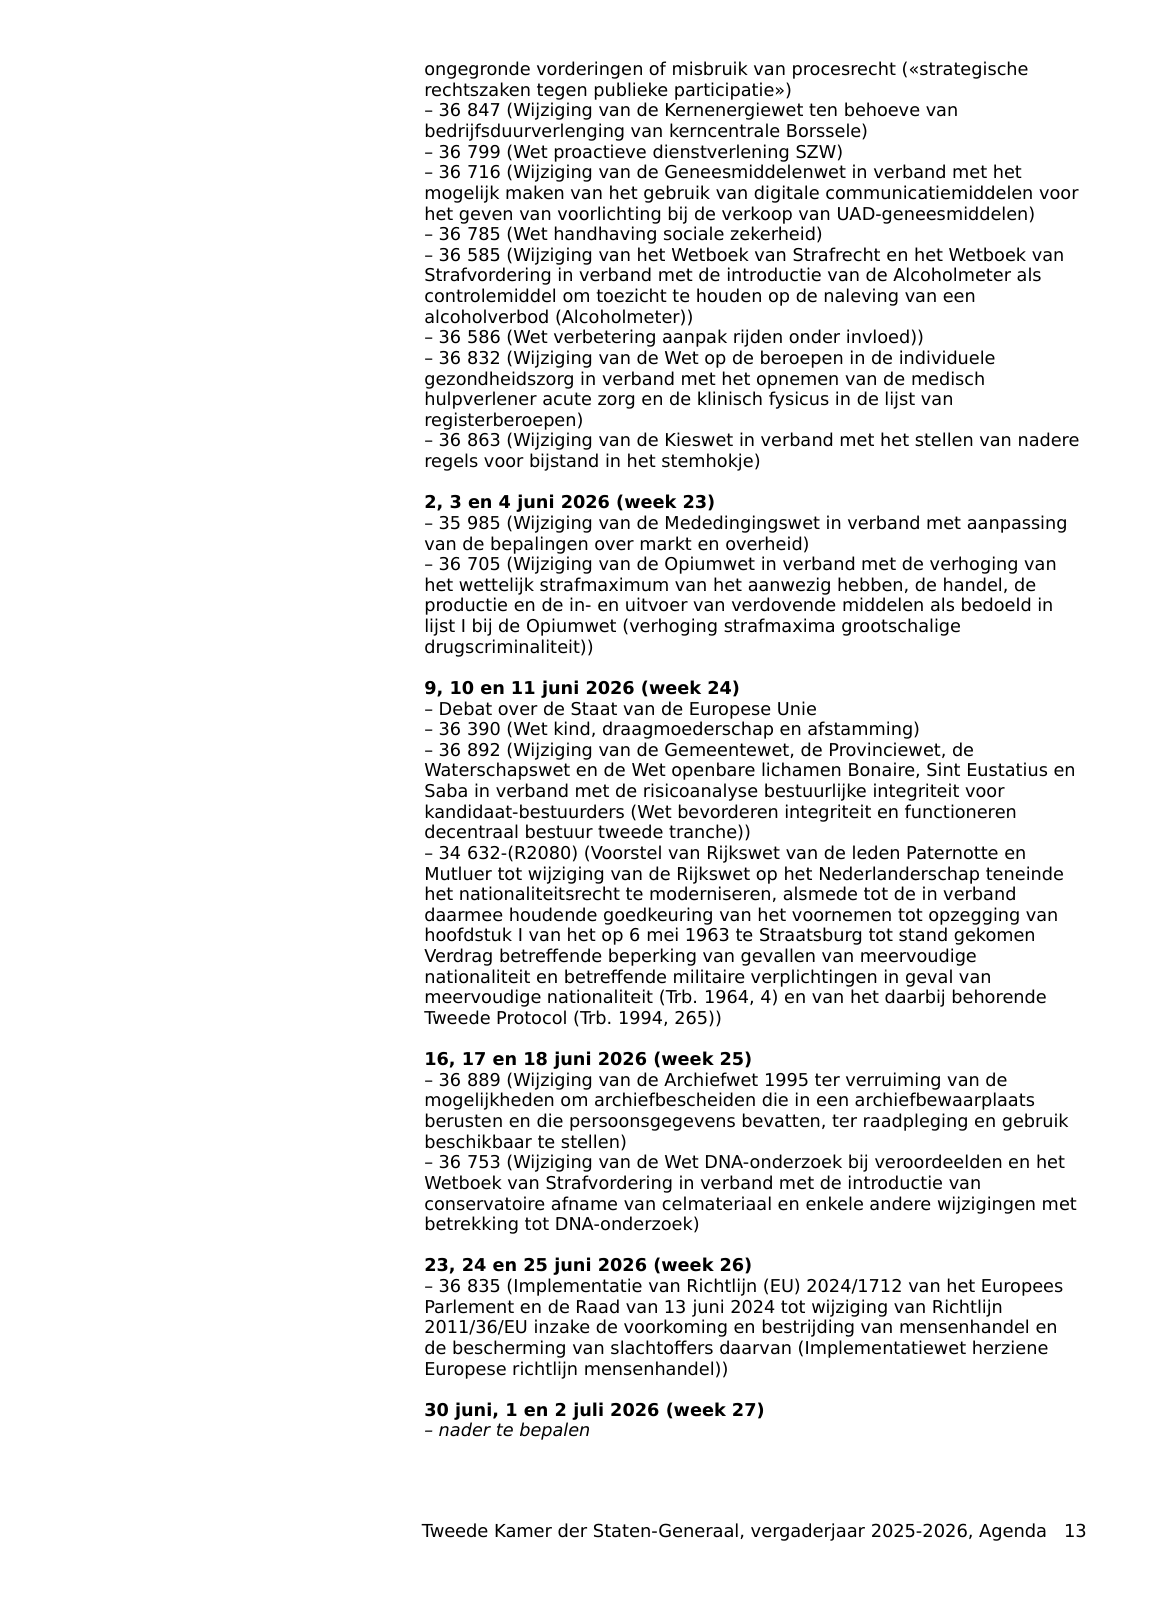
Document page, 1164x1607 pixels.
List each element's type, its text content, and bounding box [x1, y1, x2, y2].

table_cell [401, 1276, 418, 1379]
table_cell [77, 1420, 401, 1441]
table_cell [401, 162, 418, 224]
table_cell – 36 390 (Wet kind, draagmoederschap en afstamming) [418, 719, 1087, 740]
table_cell – 35 985 (Wijziging van de Mededingingswet in verband met aanpassing van de bepalingen over markt en overheid) [418, 513, 1087, 554]
table_cell – 36 832 (Wijziging van de Wet op de beroepen in de individuele gezondheidszorg in verband met het opnemen van de medisch hulpverlener acute zorg en de klinisch fysicus in de lijst van registerberoepen) [418, 348, 1087, 430]
table_cell – 36 753 (Wijziging van de Wet DNA-onderzoek bij veroordeelden en het Wetboek van Strafvordering in verband met de introductie van conservatoire afname van celmateriaal en enkele andere wijzigingen met betrekking tot DNA-onderzoek) [418, 1152, 1087, 1235]
table_cell – 36 847 (Wijziging van de Kernenergiewet ten behoeve van bedrijfsduurverlenging van kerncentrale Borssele) [418, 100, 1087, 142]
table_cell [401, 657, 418, 678]
table_cell [401, 1441, 418, 1462]
table_cell [401, 430, 418, 472]
table_cell [418, 1235, 1087, 1255]
table_cell [77, 472, 401, 492]
table_cell [418, 1029, 1087, 1049]
table_cell [77, 492, 401, 513]
table_cell [77, 100, 401, 142]
table_cell [77, 142, 401, 162]
table_cell [77, 1029, 401, 1049]
table_cell 2, 3 en 4 juni 2026 (week 23) [418, 492, 1087, 513]
table_cell [401, 327, 418, 348]
table_cell [77, 699, 401, 719]
table_cell [401, 719, 418, 740]
table_cell – nader te bepalen [418, 1420, 1087, 1441]
table_cell 9, 10 en 11 juni 2026 (week 24) [418, 678, 1087, 698]
table_cell 30 juni, 1 en 2 juli 2026 (week 27) [418, 1400, 1087, 1420]
table_cell – 36 585 (Wijziging van het Wetboek van Strafrecht en het Wetboek van Strafvordering in verband met de introductie van de Alcoholmeter als controlemiddel om toezicht te houden op de naleving van een alcoholverbod (Alcoholmeter)) [418, 245, 1087, 327]
table_cell [401, 513, 418, 554]
table_cell [418, 1379, 1087, 1400]
table_cell [77, 162, 401, 224]
table_cell – 36 785 (Wet handhaving sociale zekerheid) [418, 224, 1087, 245]
table_cell [77, 1255, 401, 1276]
table_cell [401, 1400, 418, 1420]
table_cell [77, 224, 401, 245]
table_cell [401, 142, 418, 162]
table_cell [401, 1152, 418, 1235]
table_cell – 36 892 (Wijziging van de Gemeentewet, de Provinciewet, de Waterschapswet en de Wet openbare lichamen Bonaire, Sint Eustatius en Saba in verband met de risicoanalyse bestuurlijke integriteit voor kandidaat-bestuurders (Wet bevorderen integriteit en functioneren decentraal bestuur tweede tranche)) [418, 740, 1087, 843]
table_cell [418, 1441, 1087, 1462]
table_cell [401, 245, 418, 327]
table_cell [77, 1276, 401, 1379]
table_cell [401, 59, 418, 100]
table_cell [418, 657, 1087, 678]
table_cell [77, 430, 401, 472]
table_cell [401, 100, 418, 142]
table_cell [401, 1379, 418, 1400]
table_cell [77, 348, 401, 430]
table_cell [401, 492, 418, 513]
table_cell [401, 1255, 418, 1276]
table_cell [401, 472, 418, 492]
table_cell – 36 716 (Wijziging van de Geneesmiddelenwet in verband met het mogelijk maken van het gebruik van digitale communicatiemiddelen voor het geven van voorlichting bij de verkoop van UAD-geneesmiddelen) [418, 162, 1087, 224]
table_cell [401, 740, 418, 843]
table_cell [77, 554, 401, 657]
table_cell ongegronde vorderingen of misbruik van procesrecht («strategische rechtszaken tegen publieke participatie») [418, 59, 1087, 100]
table_cell [77, 657, 401, 678]
table_cell 23, 24 en 25 juni 2026 (week 26) [418, 1255, 1087, 1276]
table_cell – 36 586 (Wet verbetering aanpak rijden onder invloed)) [418, 327, 1087, 348]
table_cell – 36 889 (Wijziging van de Archiefwet 1995 ter verruiming van de mogelijkheden om archiefbescheiden die in een archiefbewaarplaats berusten en die persoonsgegevens bevatten, ter raadpleging en gebruik beschikbaar te stellen) [418, 1070, 1087, 1152]
table_cell – Debat over de Staat van de Europese Unie [418, 699, 1087, 719]
table_cell [77, 59, 401, 100]
table_cell [77, 843, 401, 1028]
table_cell 16, 17 en 18 juni 2026 (week 25) [418, 1049, 1087, 1070]
table_cell [401, 678, 418, 698]
table_cell [401, 1049, 418, 1070]
table_cell [77, 1049, 401, 1070]
table_cell [77, 513, 401, 554]
table_cell [77, 1441, 401, 1462]
table_cell [401, 554, 418, 657]
table_cell [401, 699, 418, 719]
table_cell – 36 705 (Wijziging van de Opiumwet in verband met de verhoging van het wettelijk strafmaximum van het aanwezig hebben, de handel, de productie en de in- en uitvoer van verdovende middelen als bedoeld in lijst I bij de Opiumwet (verhoging strafmaxima grootschalige drugscriminaliteit)) [418, 554, 1087, 657]
table_cell [77, 1379, 401, 1400]
table_cell [77, 1070, 401, 1152]
table_cell [77, 740, 401, 843]
table_cell [401, 1235, 418, 1255]
table_cell [77, 1235, 401, 1255]
table_cell [77, 245, 401, 327]
table_cell [77, 1152, 401, 1235]
table_cell [418, 472, 1087, 492]
table_cell [401, 224, 418, 245]
table_cell [401, 1070, 418, 1152]
table_cell [401, 1029, 418, 1049]
table_cell – 34 632-(R2080) (Voorstel van Rijkswet van de leden Paternotte en Mutluer tot wijziging van de Rijkswet op het Nederlanderschap teneinde het nationaliteitsrecht te moderniseren, alsmede tot de in verband daarmee houdende goedkeuring van het voornemen tot opzegging van hoofdstuk I van het op 6 mei 1963 te Straatsburg tot stand gekomen Verdrag betreffende beperking van gevallen van meervoudige nationaliteit en betreffende militaire verplichtingen in geval van meervoudige nationaliteit (Trb. 1964, 4) en van het daarbij behorende Tweede Protocol (Trb. 1994, 265)) [418, 843, 1087, 1028]
table_cell – 36 863 (Wijziging van de Kieswet in verband met het stellen van nadere regels voor bijstand in het stemhokje) [418, 430, 1087, 472]
table_cell [77, 327, 401, 348]
table_cell – 36 799 (Wet proactieve dienstverlening SZW) [418, 142, 1087, 162]
table_cell [77, 719, 401, 740]
table_cell [77, 678, 401, 698]
table_cell [401, 348, 418, 430]
table_cell [77, 1400, 401, 1420]
table_cell [401, 1420, 418, 1441]
table_cell [401, 843, 418, 1028]
table_cell – 36 835 (Implementatie van Richtlijn (EU) 2024/1712 van het Europees Parlement en de Raad van 13 juni 2024 tot wijziging van Richtlijn 2011/36/EU inzake de voorkoming en bestrijding van mensenhandel en de bescherming van slachtoffers daarvan (Implementatiewet herziene Europese richtlijn mensenhandel)) [418, 1276, 1087, 1379]
